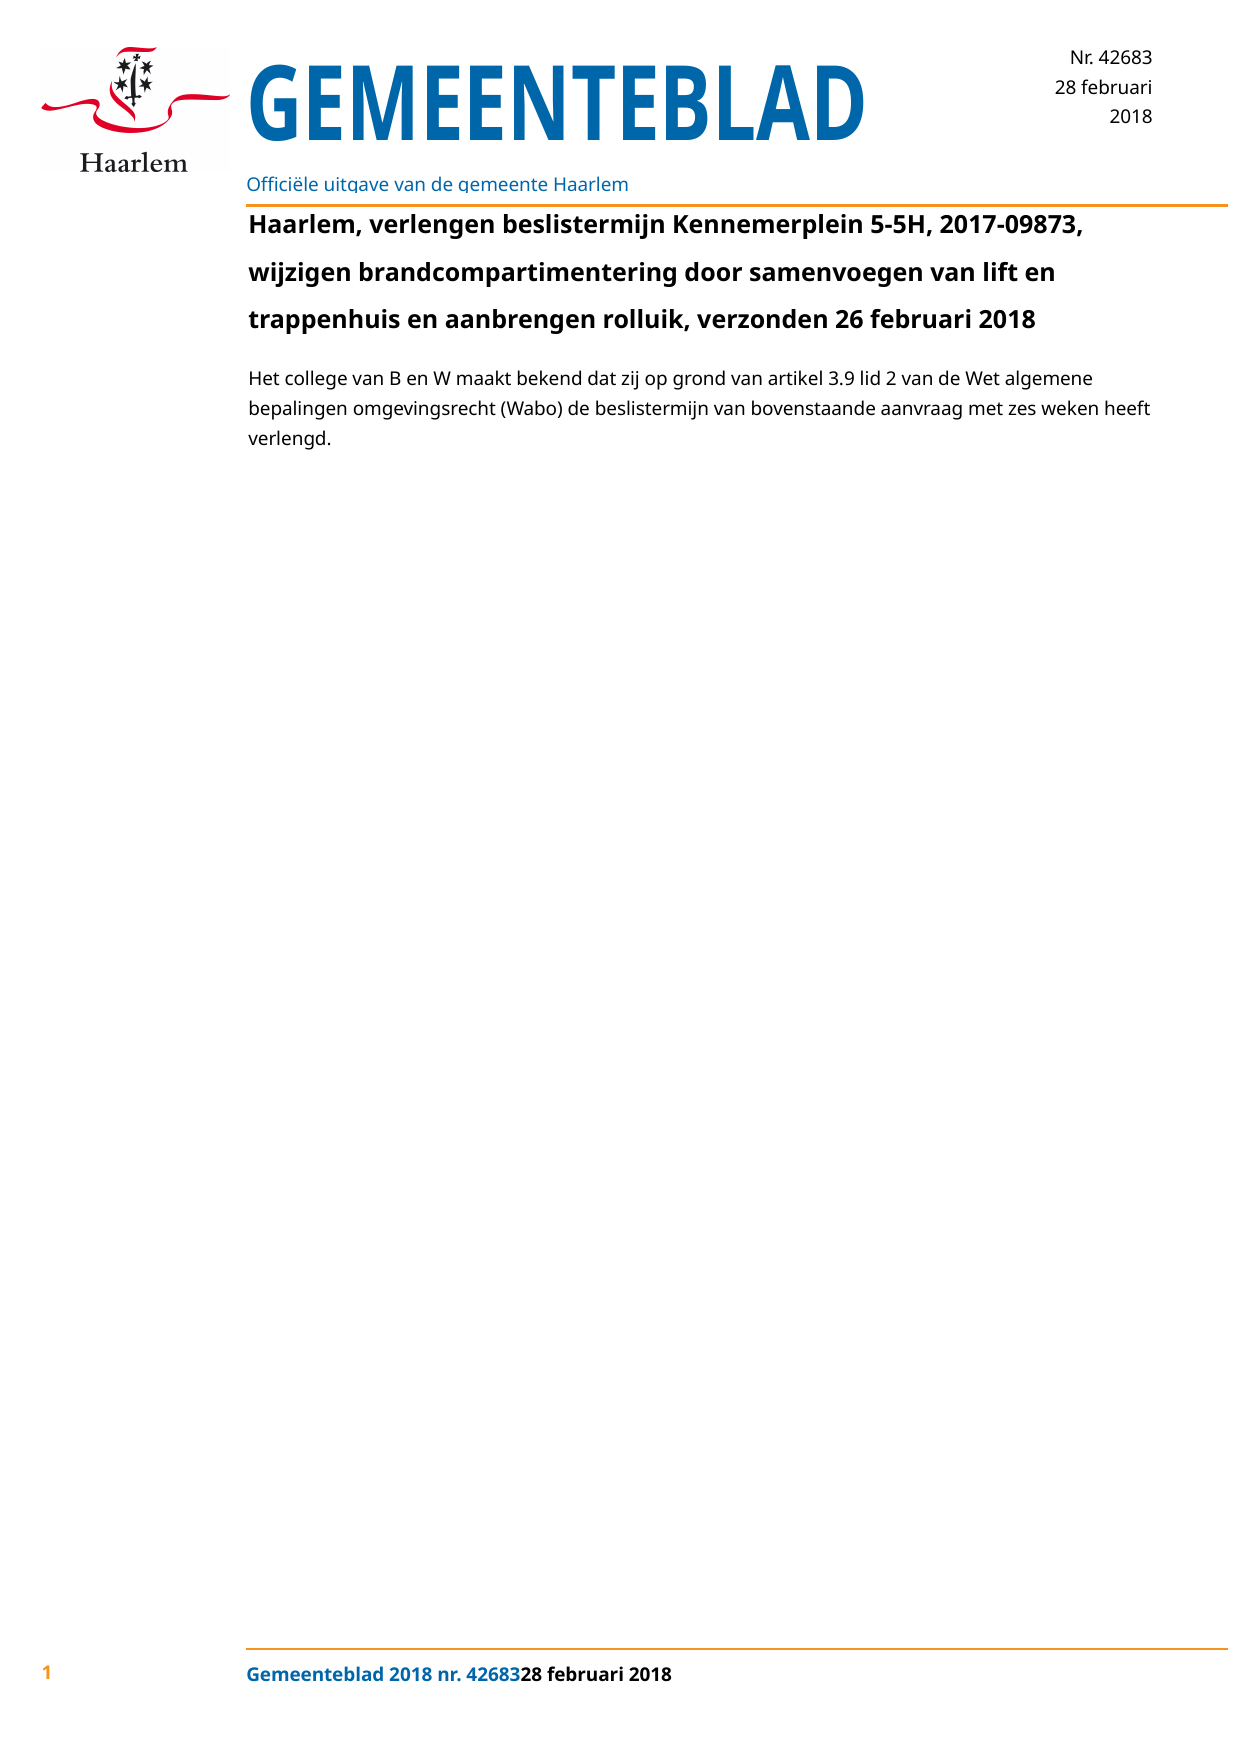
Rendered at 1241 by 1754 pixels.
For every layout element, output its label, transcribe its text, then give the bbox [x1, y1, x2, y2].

text Het college van B en W maakt bekend dat zij op grond van artikel 3.9 lid 2 van de Wet algemene bepalingen omgevingsrecht (Wabo) de beslistermijn van bovenstaande aanvraag met zes weken heeft verlengd. [248, 366, 1152, 450]
picture [41, 47, 231, 172]
text Haarlem, verlengen beslistermijn Kennemerplein 5-5H, 2017-09873, wijzigen brandcompartimentering door samenvoegen van lift en trappenhuis en aanbrengen rolluik, verzonden 26 februari 2018 [248, 207, 1152, 336]
